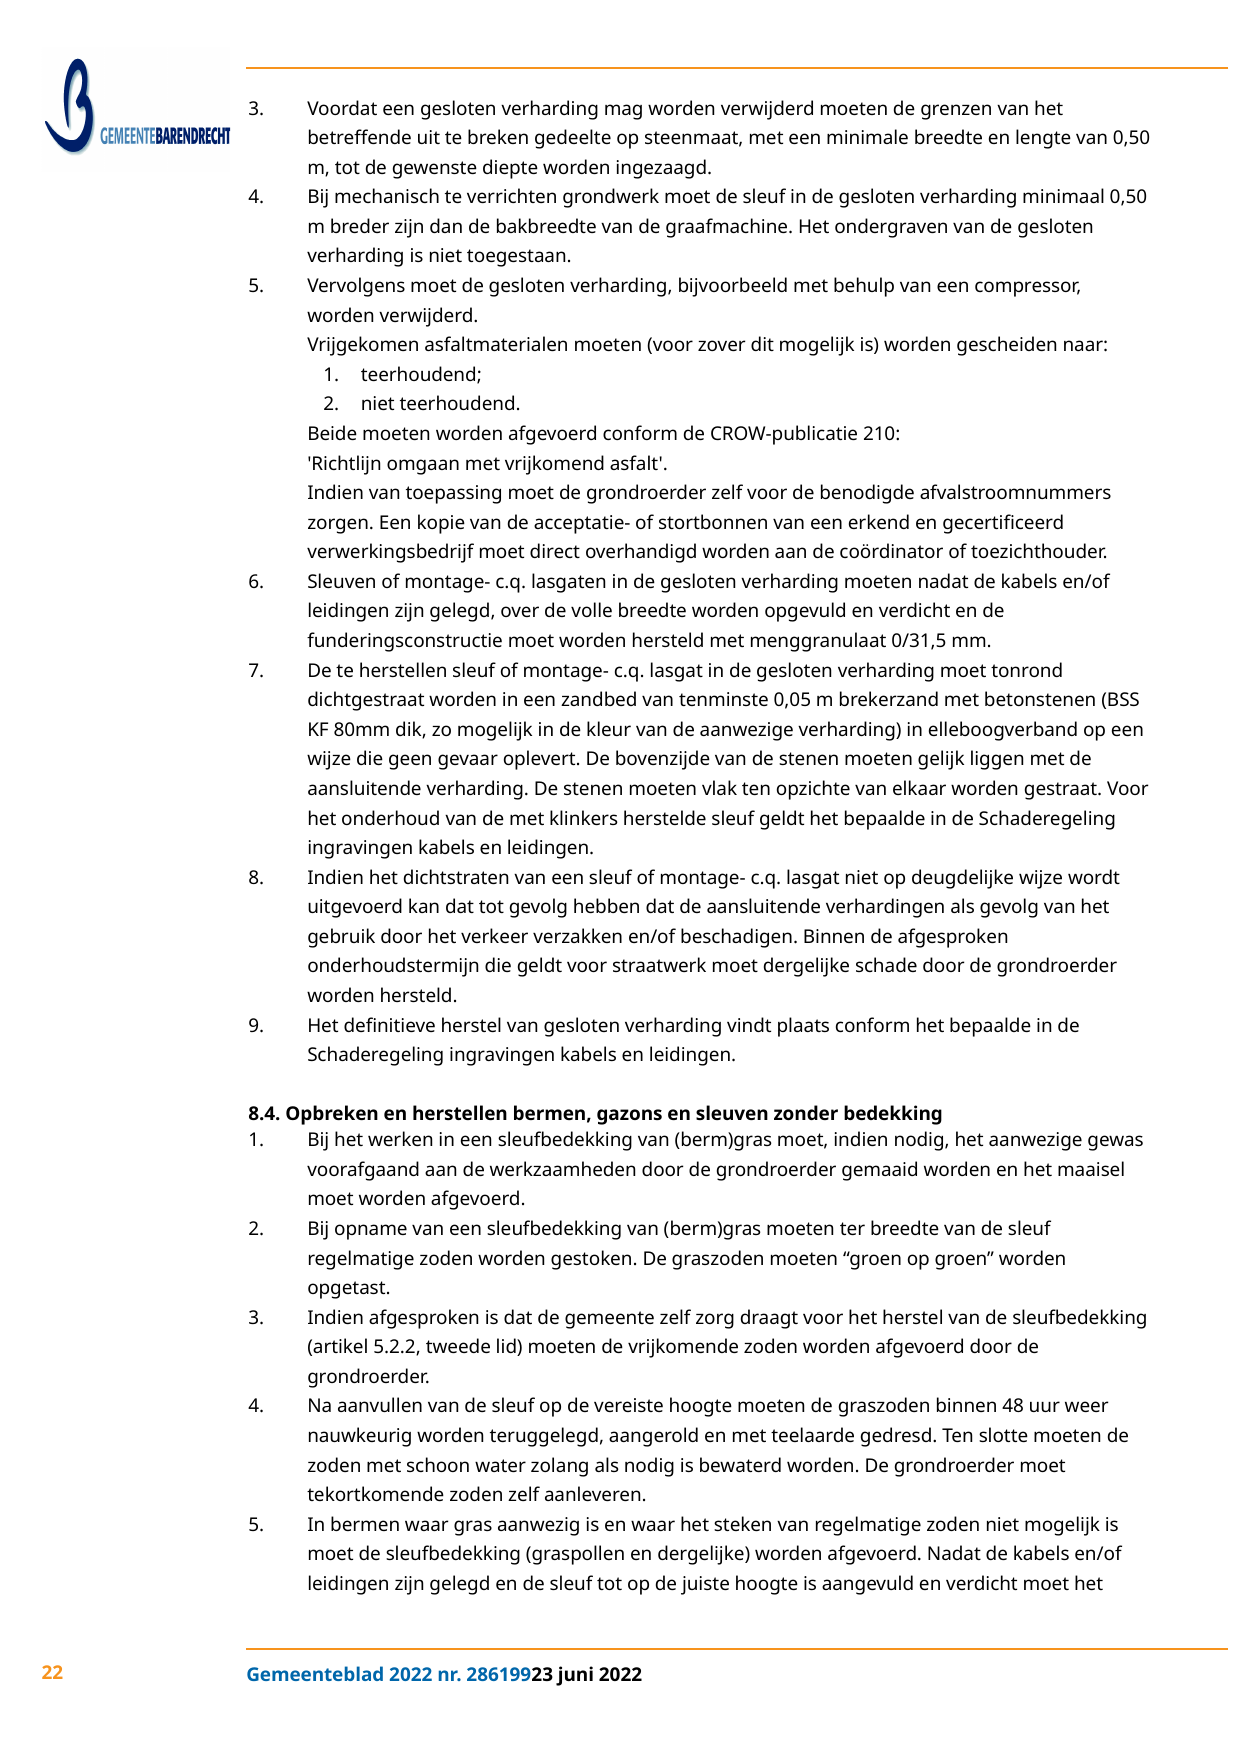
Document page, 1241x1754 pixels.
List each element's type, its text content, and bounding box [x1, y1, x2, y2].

list Indien van toepassing moet de grondroerder zelf voor de benodigde afvalstroomnummers zorgen. Een kopie van de acceptatie- of stortbonnen van een erkend en gecertificeerd verwerkingsbedrijf moet direct overhandigd worden aan de coördinator of toezichthouder. [248, 479, 1152, 564]
list Sleuven of montage- c.q. lasgaten in de gesloten verharding moeten nadat de kabels en/of leidingen zijn gelegd, over de volle breedte worden opgevuld en verdicht en de funderingsconstructie moet worden hersteld met menggranulaat 0/31,5 mm. [248, 568, 1152, 653]
list Na aanvullen van de sleuf op de vereiste hoogte moeten de graszoden binnen 48 uur weer nauwkeurig worden teruggelegd, aangerold en met teelaarde gedresd. Ten slotte moeten de zoden met schoon water zolang als nodig is bewaterd worden. De grondroerder moet tekortkomende zoden zelf aanleveren. [248, 1393, 1152, 1507]
list De te herstellen sleuf of montage- c.q. lasgat in de gesloten verharding moet tonrond dichtgestraat worden in een zandbed van tenminste 0,05 m brekerzand met betonstenen (BSS KF 80mm dik, zo mogelijk in de kleur van de aanwezige verharding) in elleboogverband op een wijze die geen gevaar oplevert. De bovenzijde van de stenen moeten gelijk liggen met de aansluitende verharding. De stenen moeten vlak ten opzichte van elkaar worden gestraat. Voor het onderhoud van de met klinkers herstelde sleuf geldt het bepaalde in de Schaderegeling ingravingen kabels en leidingen. [248, 657, 1152, 860]
list Het definitieve herstel van gesloten verharding vindt plaats conform het bepaalde in de Schaderegeling ingravingen kabels en leidingen. [248, 1012, 1152, 1067]
list Bij mechanisch te verrichten grondwerk moet de sleuf in de gesloten verharding minimaal 0,50 m breder zijn dan de bakbreedte van de graafmachine. Het ondergraven van de gesloten verharding is niet toegestaan. [248, 183, 1152, 268]
text 8.4. Opbreken en herstellen bermen, gazons en sleuven zonder bedekking [248, 1101, 1152, 1126]
list 'Richtlijn omgaan met vrijkomend asfalt'. [248, 450, 1152, 476]
list Indien afgesproken is dat de gemeente zelf zorg draagt voor het herstel van de sleufbedekking (artikel 5.2.2, tweede lid) moeten de vrijkomende zoden worden afgevoerd door de grondroerder. [248, 1304, 1152, 1389]
list Voordat een gesloten verharding mag worden verwijderd moeten de grenzen van het betreffende uit te breken gedeelte op steenmaat, met een minimale breedte en lengte van 0,50 m, tot de gewenste diepte worden ingezaagd. [248, 95, 1152, 180]
list Beide moeten worden afgevoerd conform de CROW-publicatie 210: [248, 420, 1152, 446]
picture [41, 47, 231, 172]
list teerhoudend; [323, 361, 1152, 387]
list Indien het dichtstraten van een sleuf of montage- c.q. lasgat niet op deugdelijke wijze wordt uitgevoerd kan dat tot gevolg hebben dat de aansluitende verhardingen als gevolg van het gebruik door het verkeer verzakken en/of beschadigen. Binnen de afgesproken onderhoudstermijn die geldt voor straatwerk moet dergelijke schade door de grondroerder worden hersteld. [248, 864, 1152, 1008]
list In bermen waar gras aanwezig is en waar het steken van regelmatige zoden niet mogelijk is moet de sleufbedekking (graspollen en dergelijke) worden afgevoerd. Nadat de kabels en/of leidingen zijn gelegd en de sleuf tot op de juiste hoogte is aangevuld en verdicht moet het [248, 1511, 1152, 1596]
list Vrijgekomen asfaltmaterialen moeten (voor zover dit mogelijk is) worden gescheiden naar: [248, 331, 1152, 357]
list Bij het werken in een sleufbedekking van (berm)gras moet, indien nodig, het aanwezige gewas voorafgaand aan de werkzaamheden door de grondroerder gemaaid worden en het maaisel moet worden afgevoerd. [248, 1126, 1152, 1211]
list niet teerhoudend. [323, 391, 1152, 416]
list Bij opname van een sleufbedekking van (berm)gras moeten ter breedte van de sleuf regelmatige zoden worden gestoken. De graszoden moeten “groen op groen” worden opgetast. [248, 1215, 1152, 1300]
list Vervolgens moet de gesloten verharding, bijvoorbeeld met behulp van een compressor, worden verwijderd. [248, 272, 1152, 328]
